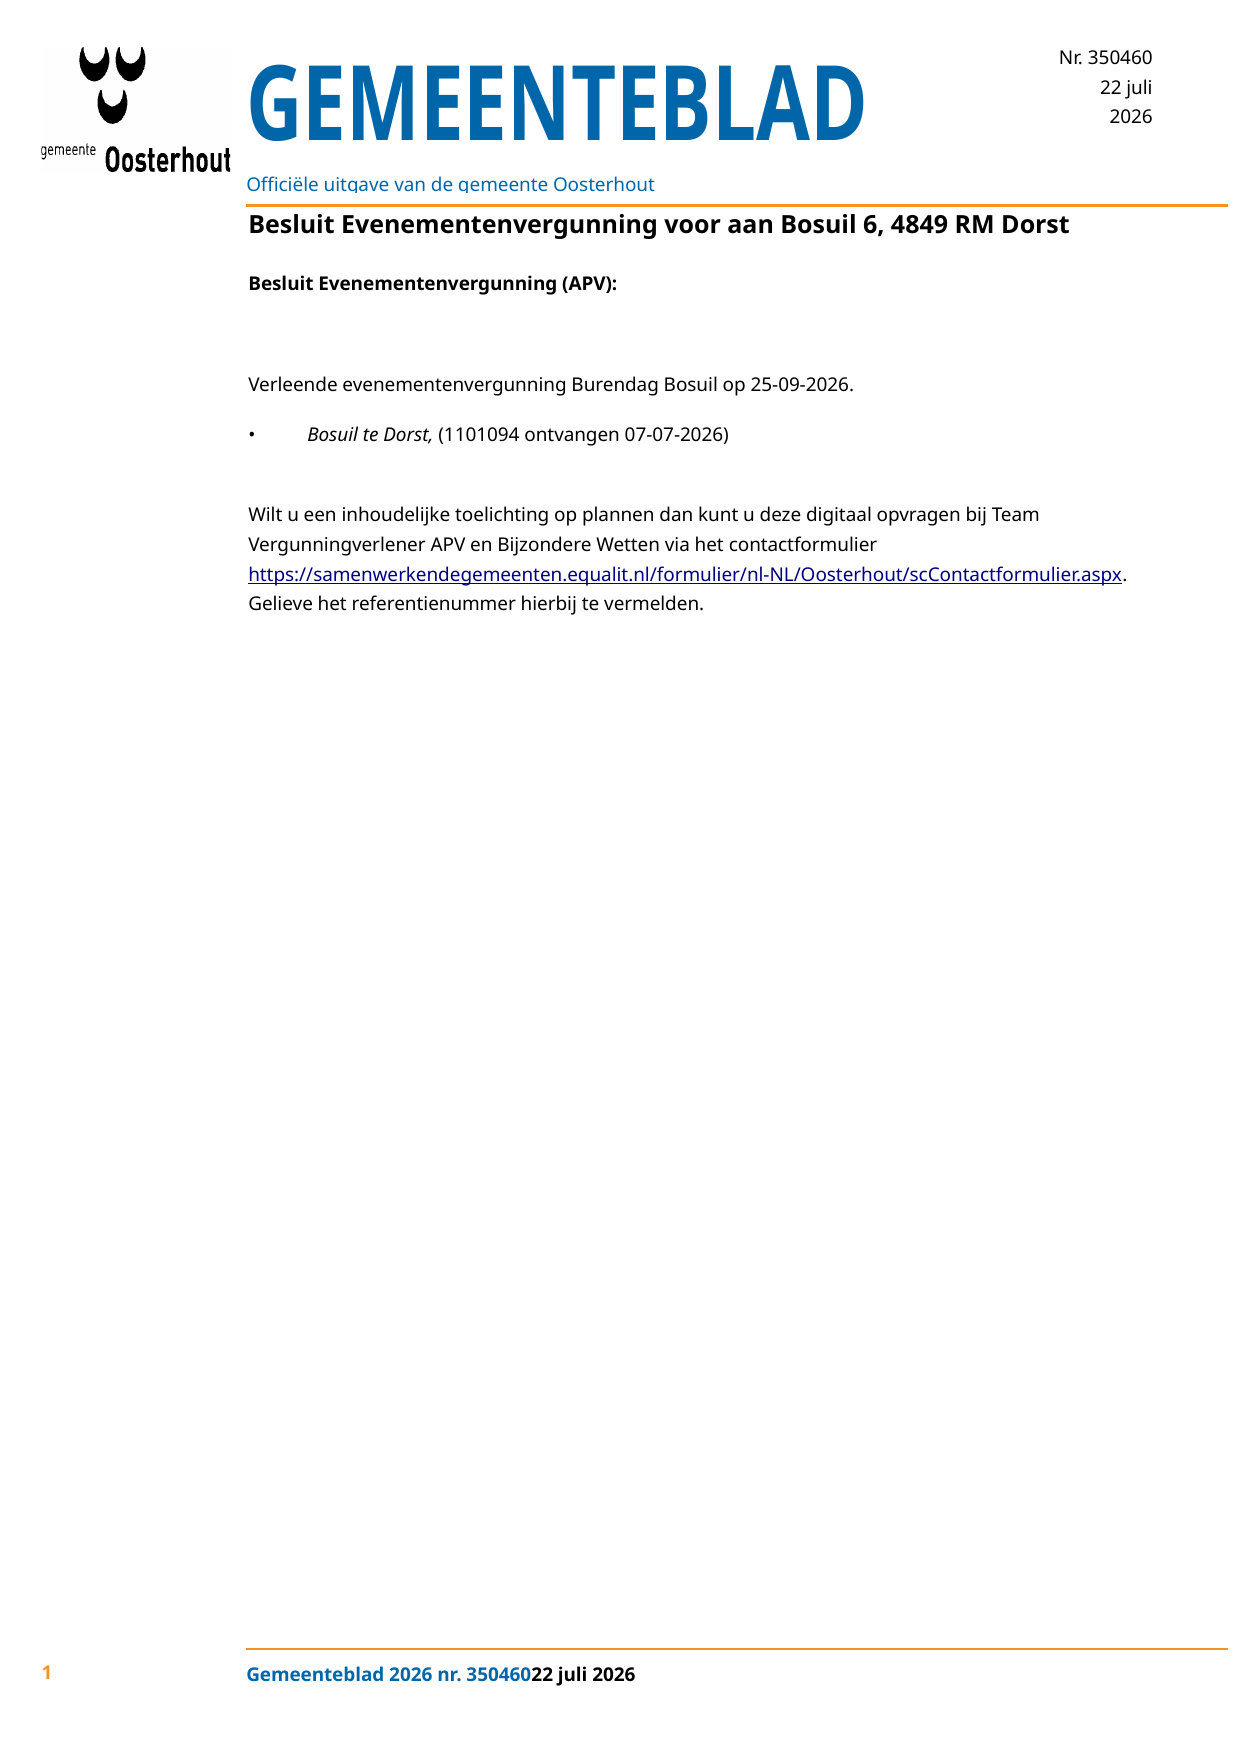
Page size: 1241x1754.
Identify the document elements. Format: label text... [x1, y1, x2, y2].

text Besluit Evenementenvergunning voor aan Bosuil 6, 4849 RM Dorst [248, 207, 1152, 241]
list Bosuil te Dorst, (1101094 ontvangen 07-07-2026) [248, 422, 1152, 447]
text Besluit Evenementenvergunning (APV): [248, 270, 1152, 296]
picture [41, 47, 231, 172]
text Wilt u een inhoudelijke toelichting op plannen dan kunt u deze digitaal opvragen bij Team Vergunningverlener APV en Bijzondere Wetten via het contactformulier https://samenwerkendegemeenten.equalit.nl/formulier/nl-NL/Oosterhout/scContactformulier.aspx. Gelieve het referentienummer hierbij te vermelden. [248, 502, 1152, 616]
text Verleende evenementenvergunning Burendag Bosuil op 25-09-2026. [248, 371, 1152, 397]
